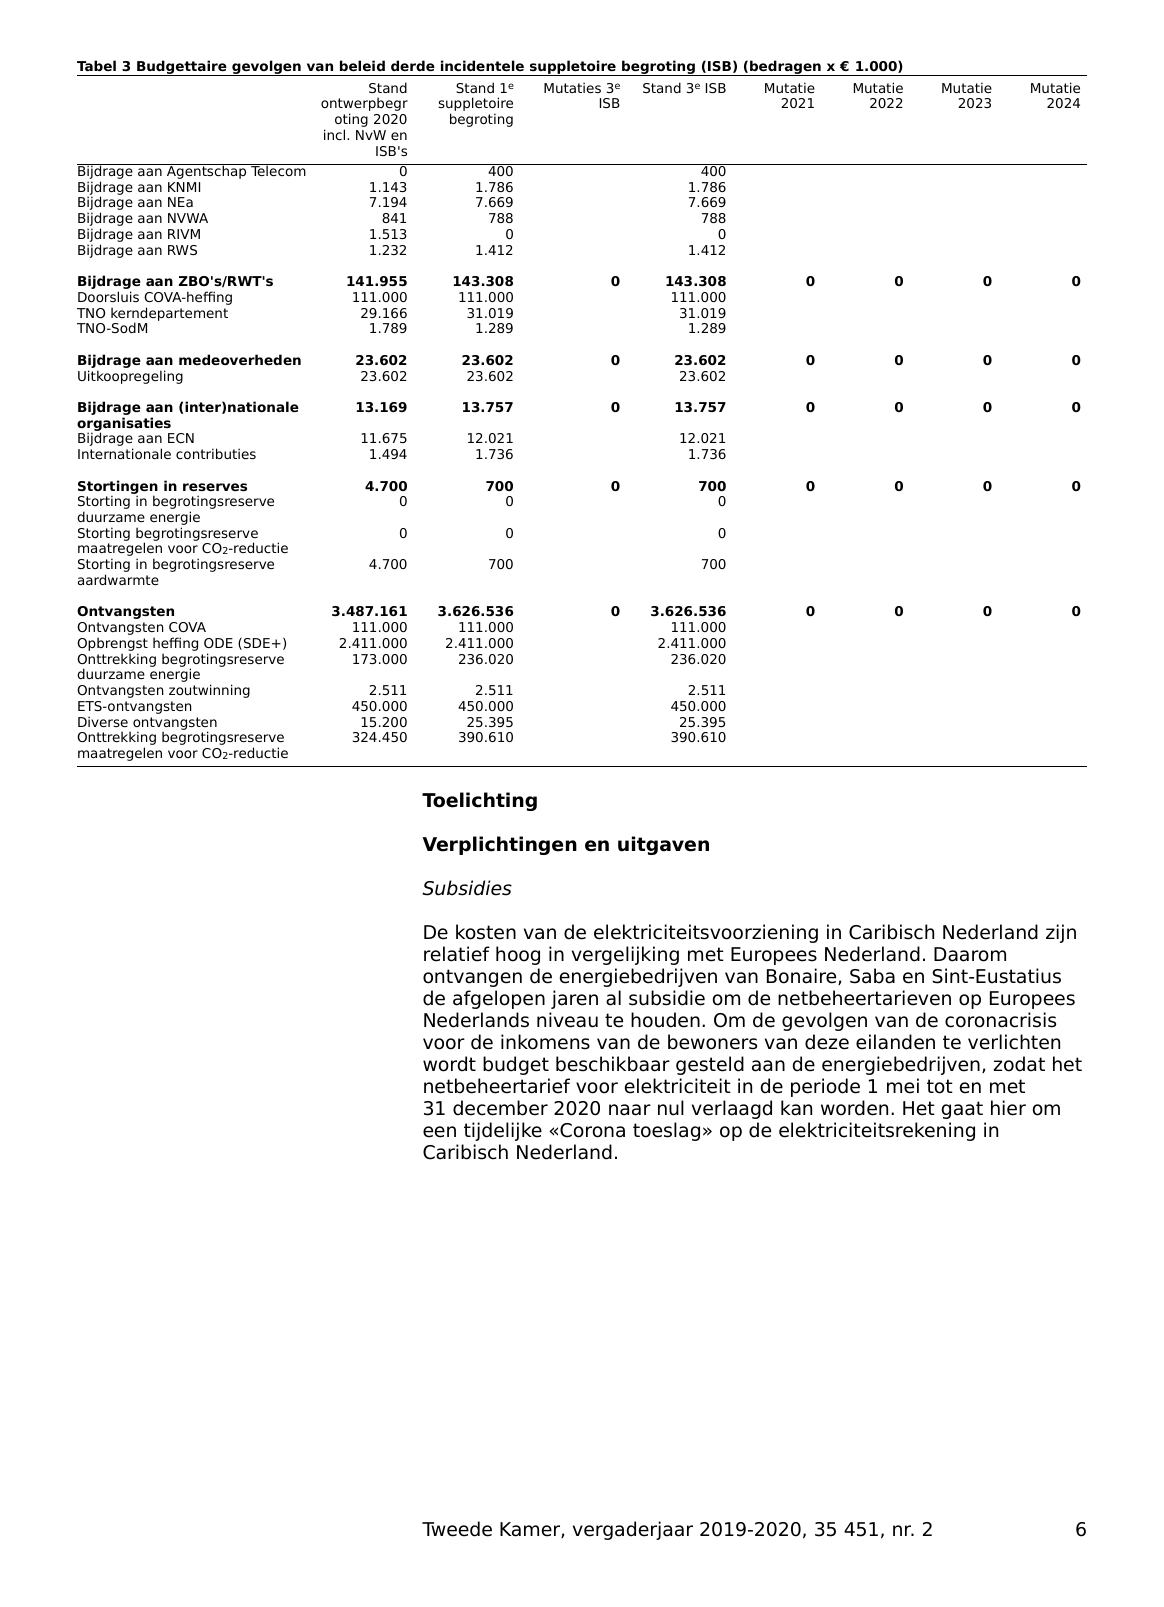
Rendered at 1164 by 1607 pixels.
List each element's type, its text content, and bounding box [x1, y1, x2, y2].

table_cell [909, 557, 998, 588]
table_cell Onttrekking begrotingsreserve maatregelen voor CO2-reductie [77, 730, 307, 766]
table_cell [626, 463, 732, 478]
table_cell [821, 683, 909, 699]
table_cell [626, 384, 732, 400]
table_cell 788 [413, 211, 519, 227]
table_cell [520, 699, 626, 714]
table_cell [520, 730, 626, 766]
table_header Tabel 3 Budgettaire gevolgen van beleid derde incidentele suppletoire begroting (ISB) (bedragen x € 1.000) [77, 59, 1087, 75]
table_cell [626, 258, 732, 274]
table_cell Ontvangsten [77, 604, 307, 620]
table_cell [732, 431, 821, 447]
table_cell 7.194 [307, 195, 413, 211]
table_cell 31.019 [413, 305, 519, 321]
table_cell Onttrekking begrotingsreserve duurzame energie [77, 651, 307, 683]
table_cell 0 [732, 400, 821, 431]
table_cell [998, 714, 1087, 730]
table_cell [821, 290, 909, 305]
table_cell 25.395 [413, 714, 519, 730]
table_cell 23.602 [413, 368, 519, 384]
table_cell Ontvangsten zoutwinning [77, 683, 307, 699]
table_cell [307, 258, 413, 274]
table_cell [732, 447, 821, 463]
subtitle Verplichtingen en uitgaven [422, 834, 1087, 856]
table_cell [732, 227, 821, 242]
table_cell [520, 651, 626, 683]
table_cell [77, 463, 307, 478]
table_cell 12.021 [626, 431, 732, 447]
table_cell 841 [307, 211, 413, 227]
table_cell Bijdrage aan ZBO's/RWT's [77, 274, 307, 290]
table_cell [821, 730, 909, 766]
table_cell Mutatie 2024 [998, 76, 1087, 164]
table_cell [909, 447, 998, 463]
table_cell [732, 337, 821, 353]
table_cell 788 [626, 211, 732, 227]
table_cell TNO-SodM [77, 321, 307, 337]
table_cell Stand ontwerpbegroting 2020 incl. NvW en ISB's [307, 76, 413, 164]
table_cell [732, 526, 821, 557]
table_cell [732, 321, 821, 337]
table_cell 7.669 [626, 195, 732, 211]
table_cell [998, 290, 1087, 305]
table_cell [821, 714, 909, 730]
table_cell 13.169 [307, 400, 413, 431]
table_cell [909, 321, 998, 337]
table_cell [821, 258, 909, 274]
subtitle Subsidies [422, 878, 1087, 900]
table_cell Bijdrage aan (inter)nationale organisaties [77, 400, 307, 431]
table_cell 111.000 [626, 620, 732, 636]
table_cell [520, 195, 626, 211]
table_cell [520, 227, 626, 242]
table_cell [77, 589, 307, 604]
table_cell [909, 620, 998, 636]
table_cell 0 [626, 494, 732, 526]
table_cell 2.411.000 [413, 636, 519, 651]
table_cell [520, 526, 626, 557]
table_cell 0 [821, 274, 909, 290]
table_cell [626, 589, 732, 604]
table_cell [413, 463, 519, 478]
table_cell [520, 447, 626, 463]
table_cell 0 [413, 526, 519, 557]
table_cell 111.000 [307, 620, 413, 636]
table_cell 1.232 [307, 243, 413, 258]
table_cell [732, 620, 821, 636]
table_cell 2.511 [307, 683, 413, 699]
table_cell 1.736 [413, 447, 519, 463]
table_cell 0 [909, 274, 998, 290]
table_cell 1.789 [307, 321, 413, 337]
table_cell [821, 447, 909, 463]
table_cell [821, 368, 909, 384]
table_cell [413, 384, 519, 400]
table_cell 111.000 [413, 290, 519, 305]
table_cell 324.450 [307, 730, 413, 766]
table_cell 4.700 [307, 479, 413, 494]
table_cell 0 [732, 353, 821, 368]
table_cell 111.000 [307, 290, 413, 305]
table_cell [307, 384, 413, 400]
table_cell 29.166 [307, 305, 413, 321]
table_cell Internationale contributies [77, 447, 307, 463]
table_cell [520, 368, 626, 384]
table_cell [520, 683, 626, 699]
table_cell [732, 195, 821, 211]
table_cell [732, 384, 821, 400]
table_cell 0 [909, 604, 998, 620]
table_cell Ontvangsten COVA [77, 620, 307, 636]
table_cell [732, 165, 821, 179]
table_cell [909, 494, 998, 526]
table_cell 0 [909, 400, 998, 431]
table_cell [998, 651, 1087, 683]
table_cell [909, 368, 998, 384]
table_cell 0 [909, 479, 998, 494]
table_cell [998, 337, 1087, 353]
table_cell 700 [626, 479, 732, 494]
table_cell [998, 557, 1087, 588]
table_cell [909, 243, 998, 258]
table_cell 700 [413, 479, 519, 494]
table_cell Diverse ontvangsten [77, 714, 307, 730]
table_cell 1.412 [413, 243, 519, 258]
table_cell Opbrengst heffing ODE (SDE+) [77, 636, 307, 651]
table_cell [998, 730, 1087, 766]
table_cell 11.675 [307, 431, 413, 447]
table_cell [998, 463, 1087, 478]
table_cell [998, 258, 1087, 274]
table_cell 2.511 [413, 683, 519, 699]
table_cell [821, 463, 909, 478]
table_cell [732, 589, 821, 604]
table_cell [998, 431, 1087, 447]
table_cell Storting begrotingsreserve maatregelen voor CO2-reductie [77, 526, 307, 557]
table_cell [821, 180, 909, 195]
table_cell 31.019 [626, 305, 732, 321]
table_cell 0 [520, 400, 626, 431]
table_cell [732, 557, 821, 588]
table_cell [998, 211, 1087, 227]
table_cell 1.143 [307, 180, 413, 195]
table_cell 400 [413, 165, 519, 179]
table_cell 0 [520, 353, 626, 368]
table_cell 0 [821, 353, 909, 368]
table_cell [821, 494, 909, 526]
table_cell [732, 714, 821, 730]
table_cell [520, 258, 626, 274]
table_cell Storting in begrotingsreserve duurzame energie [77, 494, 307, 526]
table_cell [909, 165, 998, 179]
table_cell 0 [626, 526, 732, 557]
table_cell 0 [732, 274, 821, 290]
table_cell ETS-ontvangsten [77, 699, 307, 714]
table_cell Bijdrage aan NEa [77, 195, 307, 211]
table_cell [520, 305, 626, 321]
table_cell [909, 699, 998, 714]
table_cell [998, 636, 1087, 651]
table_cell Uitkoopregeling [77, 368, 307, 384]
table_cell Stand 3e ISB [626, 76, 732, 164]
table_cell [520, 589, 626, 604]
table_cell [732, 290, 821, 305]
table_cell [732, 305, 821, 321]
table_cell [732, 368, 821, 384]
table_cell [413, 258, 519, 274]
table_cell [821, 165, 909, 179]
table_cell [821, 337, 909, 353]
table_cell 1.786 [413, 180, 519, 195]
subtitle Toelichting [422, 789, 1087, 811]
table_cell 3.626.536 [626, 604, 732, 620]
table_cell [520, 636, 626, 651]
table_cell [909, 337, 998, 353]
table_cell [732, 180, 821, 195]
table_cell 1.412 [626, 243, 732, 258]
table_cell [821, 243, 909, 258]
table_cell [732, 243, 821, 258]
table_cell [998, 620, 1087, 636]
table_cell 141.955 [307, 274, 413, 290]
table_cell 236.020 [626, 651, 732, 683]
table_cell 0 [307, 526, 413, 557]
table_cell [520, 714, 626, 730]
table_cell 390.610 [413, 730, 519, 766]
table_cell 0 [998, 604, 1087, 620]
table_cell [909, 463, 998, 478]
table_cell Mutatie 2022 [821, 76, 909, 164]
table_cell [909, 589, 998, 604]
table_cell [909, 384, 998, 400]
table_cell [732, 730, 821, 766]
table_cell 0 [520, 274, 626, 290]
table_cell 0 [413, 494, 519, 526]
table_cell [821, 384, 909, 400]
table_cell 0 [520, 604, 626, 620]
table_cell [520, 321, 626, 337]
table_cell [821, 651, 909, 683]
table_cell 0 [732, 604, 821, 620]
table_cell [520, 337, 626, 353]
table_cell [732, 494, 821, 526]
table_cell 173.000 [307, 651, 413, 683]
table_cell Stortingen in reserves [77, 479, 307, 494]
table_cell [909, 227, 998, 242]
table_cell [998, 683, 1087, 699]
table_cell [909, 180, 998, 195]
table_cell [909, 714, 998, 730]
table_cell 2.511 [626, 683, 732, 699]
table_cell 0 [821, 604, 909, 620]
table_cell [77, 337, 307, 353]
table_cell [821, 636, 909, 651]
table_cell Bijdrage aan medeoverheden [77, 353, 307, 368]
table_cell 0 [413, 227, 519, 242]
table_cell 7.669 [413, 195, 519, 211]
table_cell 12.021 [413, 431, 519, 447]
table_cell [909, 305, 998, 321]
table_cell [732, 463, 821, 478]
table_cell Bijdrage aan NVWA [77, 211, 307, 227]
table_cell 390.610 [626, 730, 732, 766]
table_cell 0 [821, 400, 909, 431]
table_cell [77, 258, 307, 274]
table_cell Bijdrage aan Agentschap Telecom [77, 165, 307, 179]
table_cell [821, 211, 909, 227]
table_cell Mutatie 2023 [909, 76, 998, 164]
table_cell [821, 321, 909, 337]
table_cell 0 [732, 479, 821, 494]
table_cell [520, 620, 626, 636]
table_cell Doorsluis COVA-heffing [77, 290, 307, 305]
table_cell Bijdrage aan RIVM [77, 227, 307, 242]
table_cell 2.411.000 [307, 636, 413, 651]
table_cell [998, 368, 1087, 384]
table_cell 0 [909, 353, 998, 368]
table_cell [77, 384, 307, 400]
table_cell 0 [307, 494, 413, 526]
table_cell [732, 258, 821, 274]
table_cell 0 [998, 400, 1087, 431]
table_cell [909, 526, 998, 557]
table_cell 23.602 [307, 368, 413, 384]
table_cell [307, 589, 413, 604]
table_cell [821, 557, 909, 588]
table_cell 143.308 [626, 274, 732, 290]
table_cell [413, 337, 519, 353]
table_cell 23.602 [626, 368, 732, 384]
table_cell 1.289 [413, 321, 519, 337]
table_cell [998, 494, 1087, 526]
table_cell [909, 290, 998, 305]
table_cell [909, 431, 998, 447]
table_cell Storting in begrotingsreserve aardwarmte [77, 557, 307, 588]
table_cell [909, 258, 998, 274]
table_cell [77, 76, 307, 164]
table_cell 143.308 [413, 274, 519, 290]
table_cell 700 [413, 557, 519, 588]
table_cell 13.757 [626, 400, 732, 431]
table_cell 2.411.000 [626, 636, 732, 651]
table_cell [520, 165, 626, 179]
table_cell [821, 305, 909, 321]
table_cell 13.757 [413, 400, 519, 431]
table_cell Bijdrage aan RWS [77, 243, 307, 258]
table_cell 0 [626, 227, 732, 242]
table_cell 0 [998, 479, 1087, 494]
table_cell 4.700 [307, 557, 413, 588]
table_cell [520, 431, 626, 447]
table_cell [520, 243, 626, 258]
table_cell 236.020 [413, 651, 519, 683]
table_cell [998, 305, 1087, 321]
table_cell 1.786 [626, 180, 732, 195]
table_cell [520, 557, 626, 588]
table_cell Mutatie 2021 [732, 76, 821, 164]
table_cell [307, 337, 413, 353]
table_cell [998, 526, 1087, 557]
table_cell 700 [626, 557, 732, 588]
table_cell [413, 589, 519, 604]
table_cell 0 [821, 479, 909, 494]
table_cell 3.487.161 [307, 604, 413, 620]
table_cell 1.736 [626, 447, 732, 463]
table_cell [998, 589, 1087, 604]
table_cell [821, 431, 909, 447]
text De kosten van de elektriciteitsvoorziening in Caribisch Nederland zijn relatief hoog in vergelijking met Europees Nederland. Daarom ontvangen de energiebedrijven van Bonaire, Saba en Sint-Eustatius de afgelopen jaren al subsidie om de netbeheertarieven op Europees Nederlands niveau te houden. Om de gevolgen van de coronacrisis voor de inkomens van de bewoners van deze eilanden te verlichten wordt budget beschikbaar gesteld aan de energiebedrijven, zodat het netbeheertarief voor elektriciteit in de periode 1 mei tot en met 31 december 2020 naar nul verlaagd kan worden. Het gaat hier om een tijdelijke «Corona toeslag» op de elektriciteitsrekening in Caribisch Nederland. [422, 922, 1087, 1164]
table_cell Stand 1e suppletoire begroting [413, 76, 519, 164]
table_cell [998, 243, 1087, 258]
table_cell [909, 211, 998, 227]
table_cell [821, 699, 909, 714]
table_cell [998, 165, 1087, 179]
table_cell 400 [626, 165, 732, 179]
table_cell 0 [998, 274, 1087, 290]
table_cell [821, 620, 909, 636]
table_cell Bijdrage aan KNMI [77, 180, 307, 195]
table_cell 0 [998, 353, 1087, 368]
table_cell [998, 195, 1087, 211]
table_cell [732, 683, 821, 699]
table_cell [998, 227, 1087, 242]
table_cell [520, 180, 626, 195]
table_cell [909, 730, 998, 766]
table_cell [998, 321, 1087, 337]
table_cell 23.602 [307, 353, 413, 368]
table_cell [520, 463, 626, 478]
table_cell 450.000 [413, 699, 519, 714]
table_cell 450.000 [307, 699, 413, 714]
table_cell TNO kerndepartement [77, 305, 307, 321]
table_cell 23.602 [626, 353, 732, 368]
table_cell 1.289 [626, 321, 732, 337]
table_cell 111.000 [413, 620, 519, 636]
table_cell [998, 384, 1087, 400]
table_cell [520, 494, 626, 526]
table_cell 23.602 [413, 353, 519, 368]
table_cell [821, 227, 909, 242]
table_cell [998, 447, 1087, 463]
table_cell [307, 463, 413, 478]
table_cell Mutaties 3e ISB [520, 76, 626, 164]
table_cell [998, 699, 1087, 714]
table_cell [909, 683, 998, 699]
table_cell [520, 384, 626, 400]
table_cell 0 [307, 165, 413, 179]
table_cell [909, 636, 998, 651]
table_cell Bijdrage aan ECN [77, 431, 307, 447]
table_cell [998, 180, 1087, 195]
table_cell [732, 211, 821, 227]
table_cell [821, 195, 909, 211]
table_cell 25.395 [626, 714, 732, 730]
table_cell [520, 290, 626, 305]
table_cell [520, 211, 626, 227]
table_cell [732, 699, 821, 714]
table_cell [732, 651, 821, 683]
table_cell [821, 589, 909, 604]
table_cell 450.000 [626, 699, 732, 714]
table_cell [909, 195, 998, 211]
table_cell 1.494 [307, 447, 413, 463]
table_cell [626, 337, 732, 353]
table_cell [732, 636, 821, 651]
table_cell [909, 651, 998, 683]
table_cell 15.200 [307, 714, 413, 730]
table_cell [821, 526, 909, 557]
table_cell 3.626.536 [413, 604, 519, 620]
table_cell 0 [520, 479, 626, 494]
table_cell 111.000 [626, 290, 732, 305]
table_cell 1.513 [307, 227, 413, 242]
